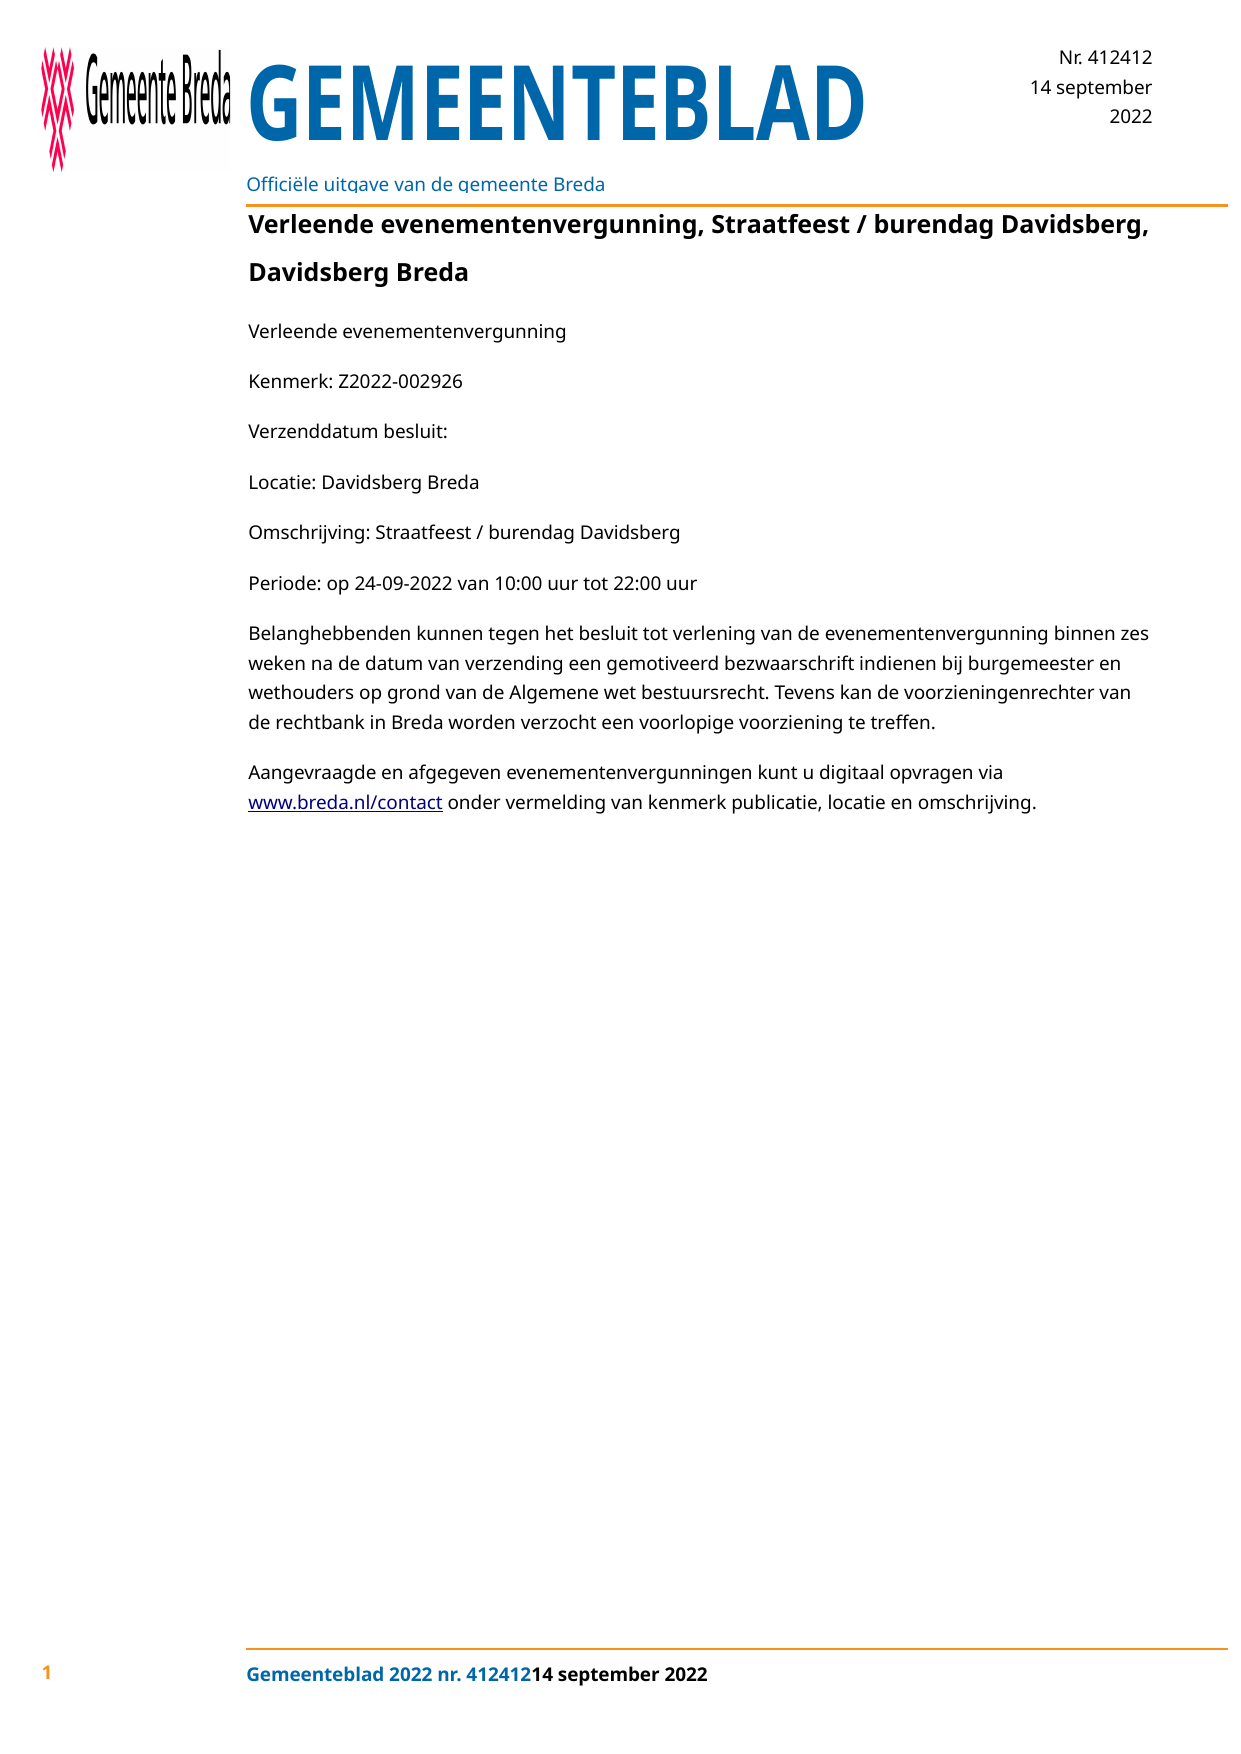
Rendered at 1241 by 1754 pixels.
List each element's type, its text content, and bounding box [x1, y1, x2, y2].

text Aangevraagde en afgegeven evenementenvergunningen kunt u digitaal opvragen via www.breda.nl/contact onder vermelding van kenmerk publicatie, locatie en omschrijving. [248, 759, 1152, 815]
text Verleende evenementenvergunning [248, 318, 1152, 344]
text Kenmerk: Z2022-002926 [248, 368, 1152, 394]
text Belanghebbenden kunnen tegen het besluit tot verlening van de evenementenvergunning binnen zes weken na de datum van verzending een gemotiveerd bezwaarschrift indienen bij burgemeester en wethouders op grond van de Algemene wet bestuursrecht. Tevens kan de voorzieningenrechter van de rechtbank in Breda worden verzocht een voorlopige voorziening te treffen. [248, 620, 1152, 735]
text Verleende evenementenvergunning, Straatfeest / burendag Davidsberg, Davidsberg Breda [248, 207, 1152, 288]
picture [41, 47, 231, 172]
text Locatie: Davidsberg Breda [248, 469, 1152, 495]
text Periode: op 24-09-2022 van 10:00 uur tot 22:00 uur [248, 570, 1152, 596]
text Verzenddatum besluit: [248, 419, 1152, 444]
text Omschrijving: Straatfeest / burendag Davidsberg [248, 519, 1152, 545]
